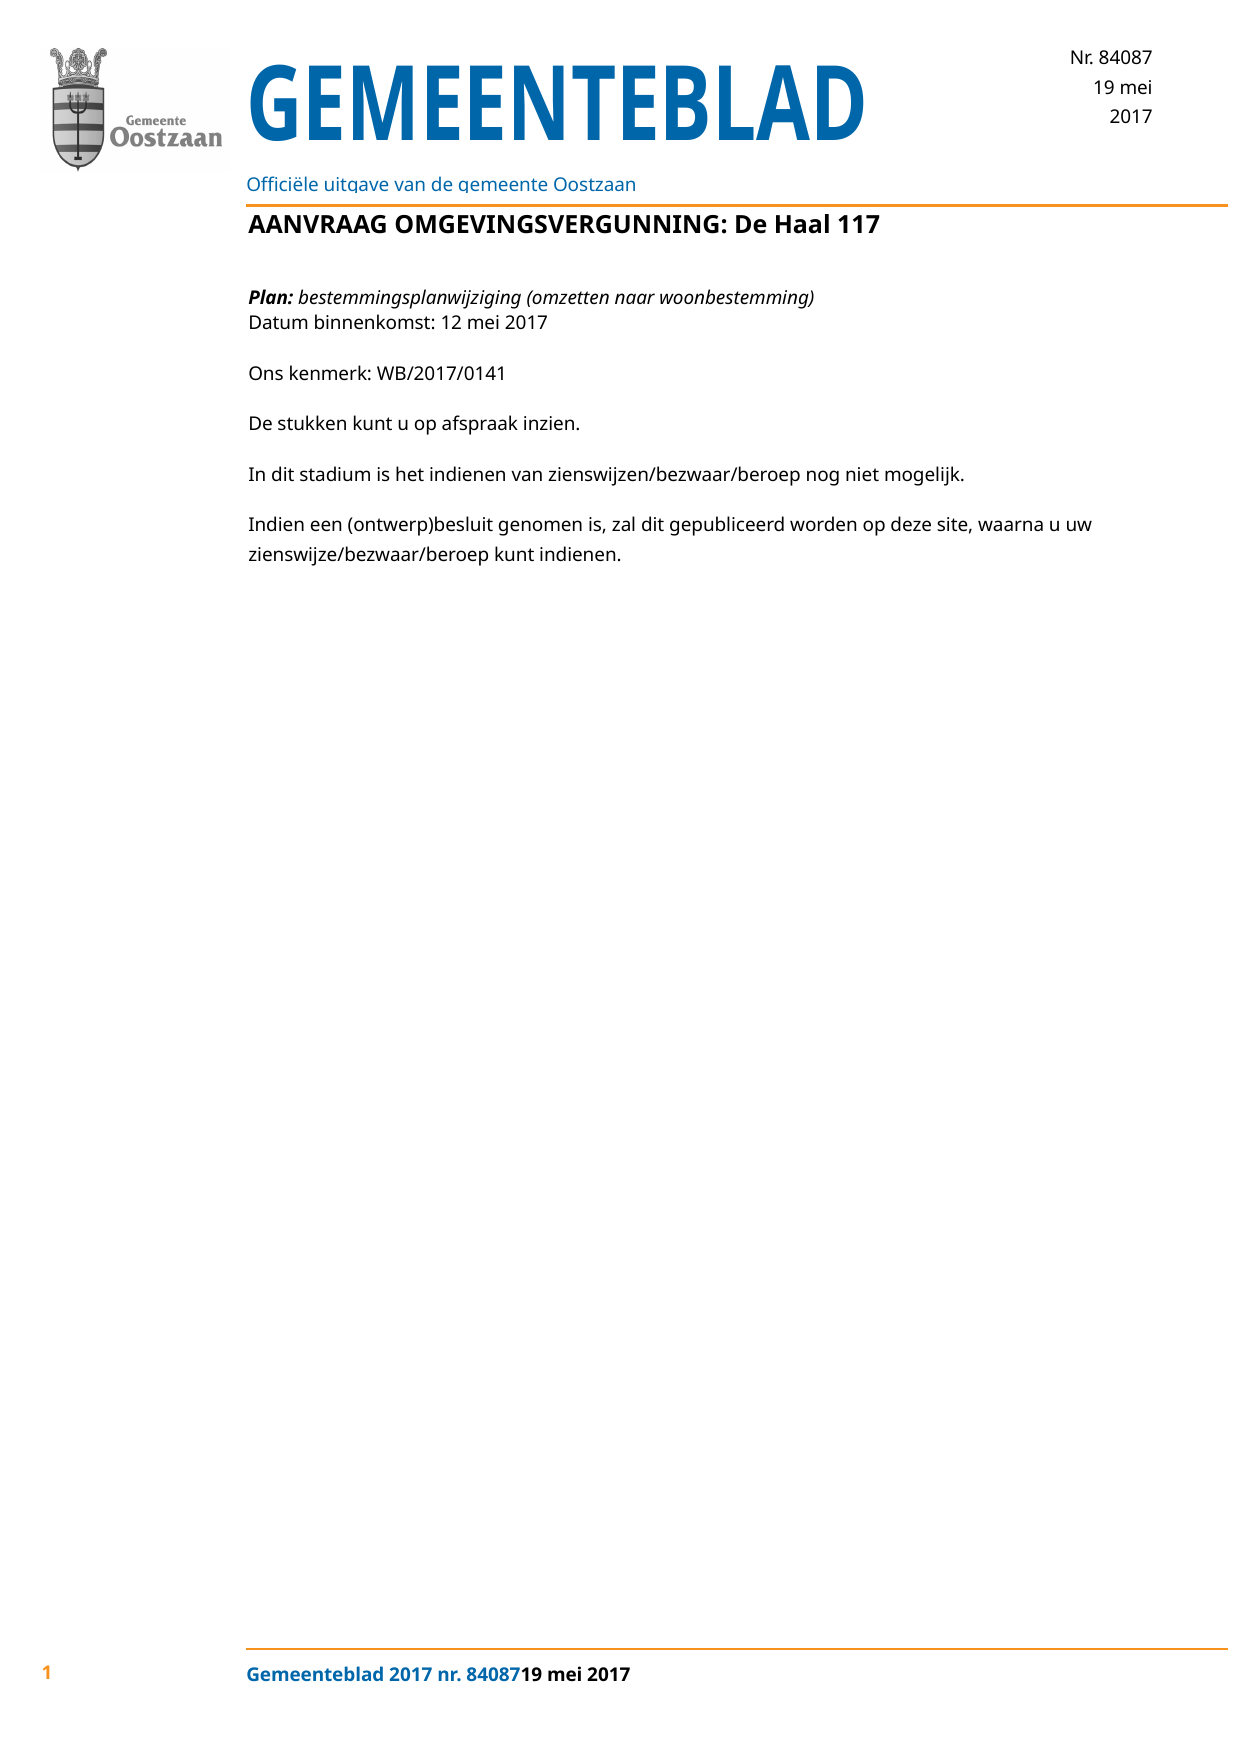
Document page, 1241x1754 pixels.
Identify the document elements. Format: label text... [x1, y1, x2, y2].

text De stukken kunt u op afspraak inzien. [248, 410, 1152, 436]
text Plan: bestemmingsplanwijziging (omzetten naar woonbestemming) [248, 284, 1152, 309]
text AANVRAAG OMGEVINGSVERGUNNING: De Haal 117 [248, 207, 1152, 241]
text Datum binnenkomst: 12 mei 2017 [248, 309, 1152, 335]
text In dit stadium is het indienen van zienswijzen/bezwaar/beroep nog niet mogelijk. [248, 461, 1152, 487]
picture [41, 47, 231, 172]
text Ons kenmerk: WB/2017/0141 [248, 360, 1152, 386]
text Indien een (ontwerp)besluit genomen is, zal dit gepubliceerd worden op deze site, waarna u uw zienswijze/bezwaar/beroep kunt indienen. [248, 511, 1152, 567]
